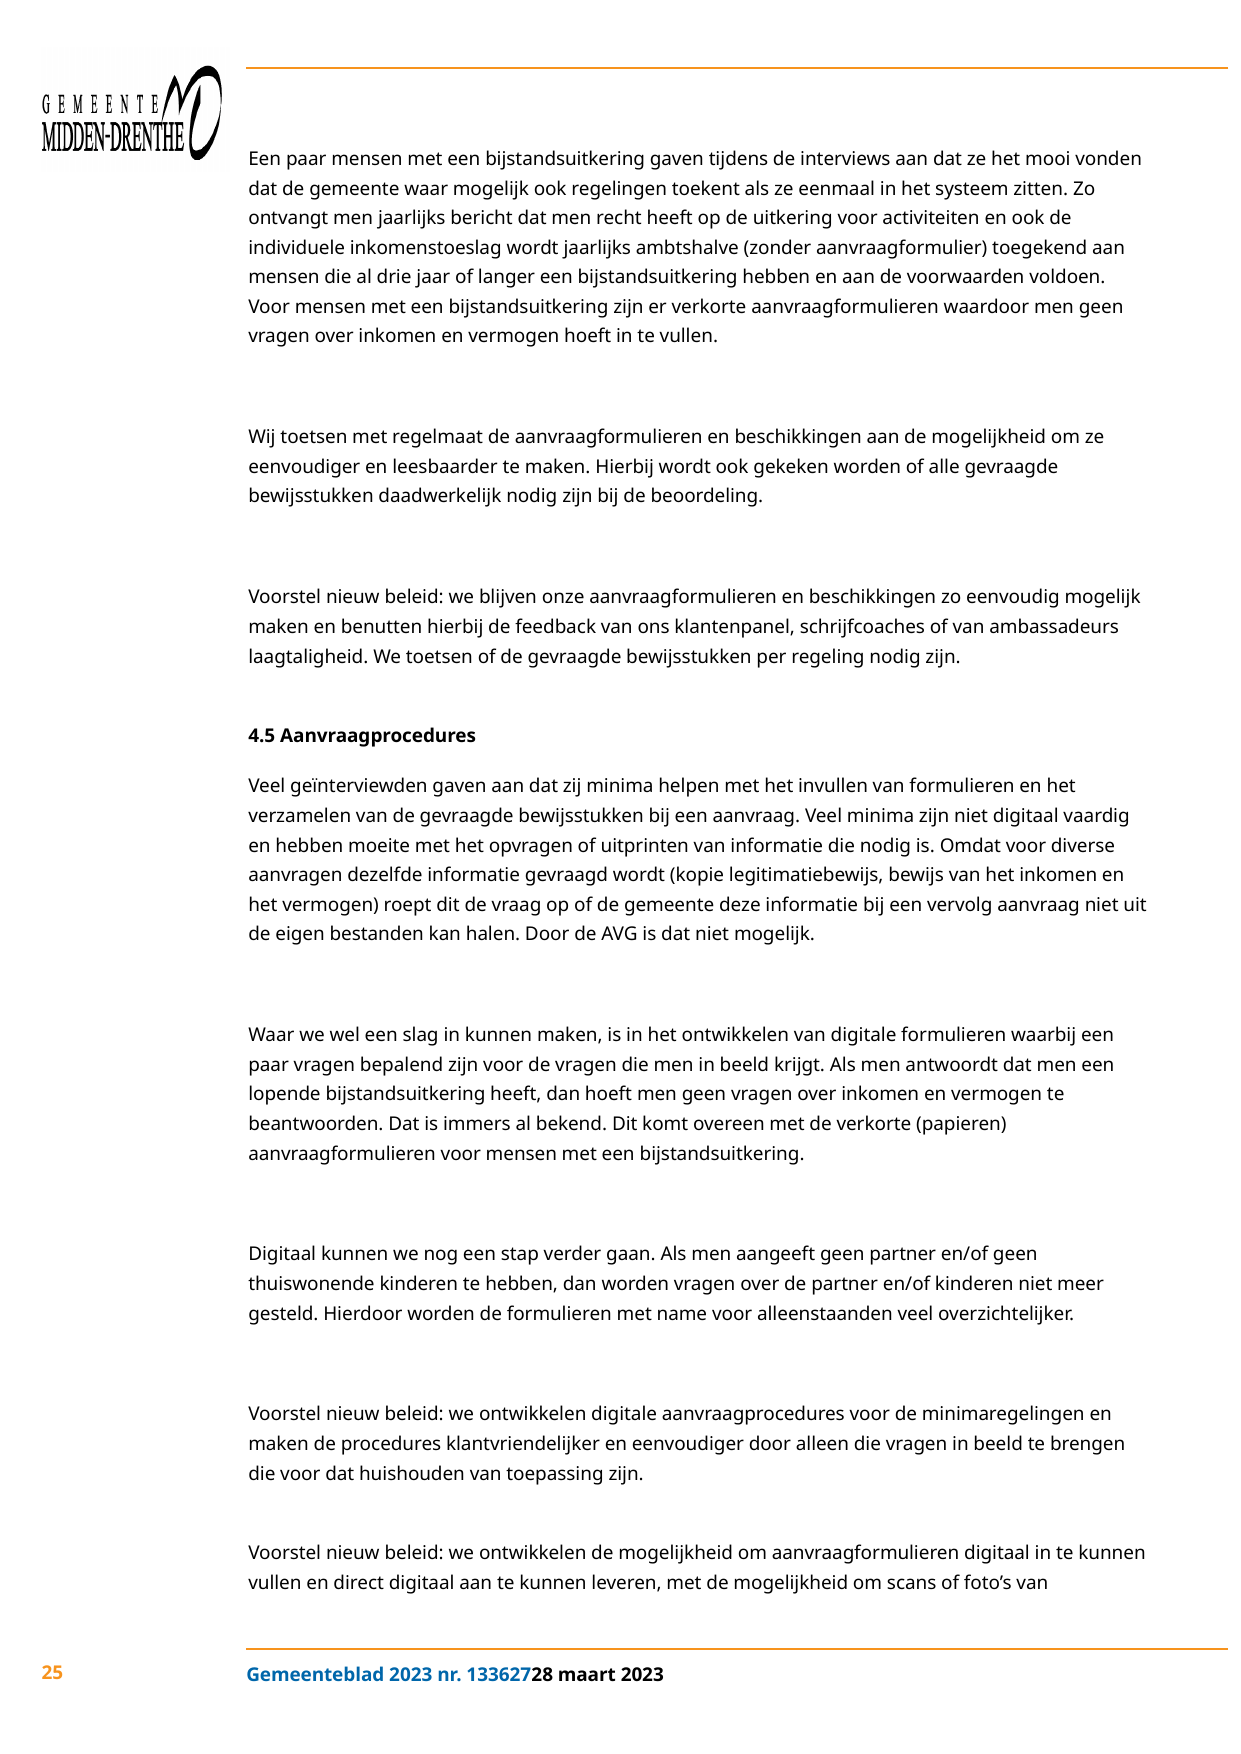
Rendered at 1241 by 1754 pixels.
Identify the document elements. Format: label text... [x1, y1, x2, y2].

text Een paar mensen met een bijstandsuitkering gaven tijdens de interviews aan dat ze het mooi vonden dat de gemeente waar mogelijk ook regelingen toekent als ze eenmaal in het systeem zitten. Zo ontvangt men jaarlijks bericht dat men recht heeft op de uitkering voor activiteiten en ook de individuele inkomenstoeslag wordt jaarlijks ambtshalve (zonder aanvraagformulier) toegekend aan mensen die al drie jaar of langer een bijstandsuitkering hebben en aan de voorwaarden voldoen. Voor mensen met een bijstandsuitkering zijn er verkorte aanvraagformulieren waardoor men geen vragen over inkomen en vermogen hoeft in te vullen. [248, 145, 1152, 348]
table_header Voorstel nieuw beleid: we blijven onze aanvraagformulieren en beschikkingen zo eenvoudig mogelijk maken en benutten hierbij de feedback van ons klantenpanel, schrijfcoaches of van ambassadeurs laagtaligheid. We toetsen of de gevraagde bewijsstukken per regeling nodig zijn. [248, 584, 1152, 668]
text Waar we wel een slag in kunnen maken, is in het ontwikkelen van digitale formulieren waarbij een paar vragen bepalend zijn voor de vragen die men in beeld krijgt. Als men antwoordt dat men een lopende bijstandsuitkering heeft, dan hoeft men geen vragen over inkomen en vermogen te beantwoorden. Dat is immers al bekend. Dit komt overeen met de verkorte (papieren) aanvraagformulieren voor mensen met een bijstandsuitkering. [248, 1021, 1152, 1165]
text Digitaal kunnen we nog een stap verder gaan. Als men aangeeft geen partner en/of geen thuiswonende kinderen te hebben, dan worden vragen over de partner en/of kinderen niet meer gesteld. Hierdoor worden de formulieren met name voor alleenstaanden veel overzichtelijker. [248, 1241, 1152, 1325]
picture [41, 47, 231, 172]
text 4.5 Aanvraagprocedures [248, 722, 1152, 748]
table_header Voorstel nieuw beleid: we ontwikkelen digitale aanvraagprocedures voor de minimaregelingen en maken de procedures klantvriendelijker en eenvoudiger door alleen die vragen in beeld te brengen die voor dat huishouden van toepassing zijn. [248, 1401, 1152, 1486]
text Veel geïnterviewden gaven aan dat zij minima helpen met het invullen van formulieren en het verzamelen van de gevraagde bewijsstukken bij een aanvraag. Veel minima zijn niet digitaal vaardig en hebben moeite met het opvragen of uitprinten van informatie die nodig is. Omdat voor diverse aanvragen dezelfde informatie gevraagd wordt (kopie legitimatiebewijs, bewijs van het inkomen en het vermogen) roept dit de vraag op of de gemeente deze informatie bij een vervolg aanvraag niet uit de eigen bestanden kan halen. Door de AVG is dat niet mogelijk. [248, 773, 1152, 946]
text Wij toetsen met regelmaat de aanvraagformulieren en beschikkingen aan de mogelijkheid om ze eenvoudiger en leesbaarder te maken. Hierbij wordt ook gekeken worden of alle gevraagde bewijsstukken daadwerkelijk nodig zijn bij de beoordeling. [248, 423, 1152, 508]
table_header Voorstel nieuw beleid: we ontwikkelen de mogelijkheid om aanvraagformulieren digitaal in te kunnen vullen en direct digitaal aan te kunnen leveren, met de mogelijkheid om scans of foto’s van [248, 1539, 1152, 1594]
